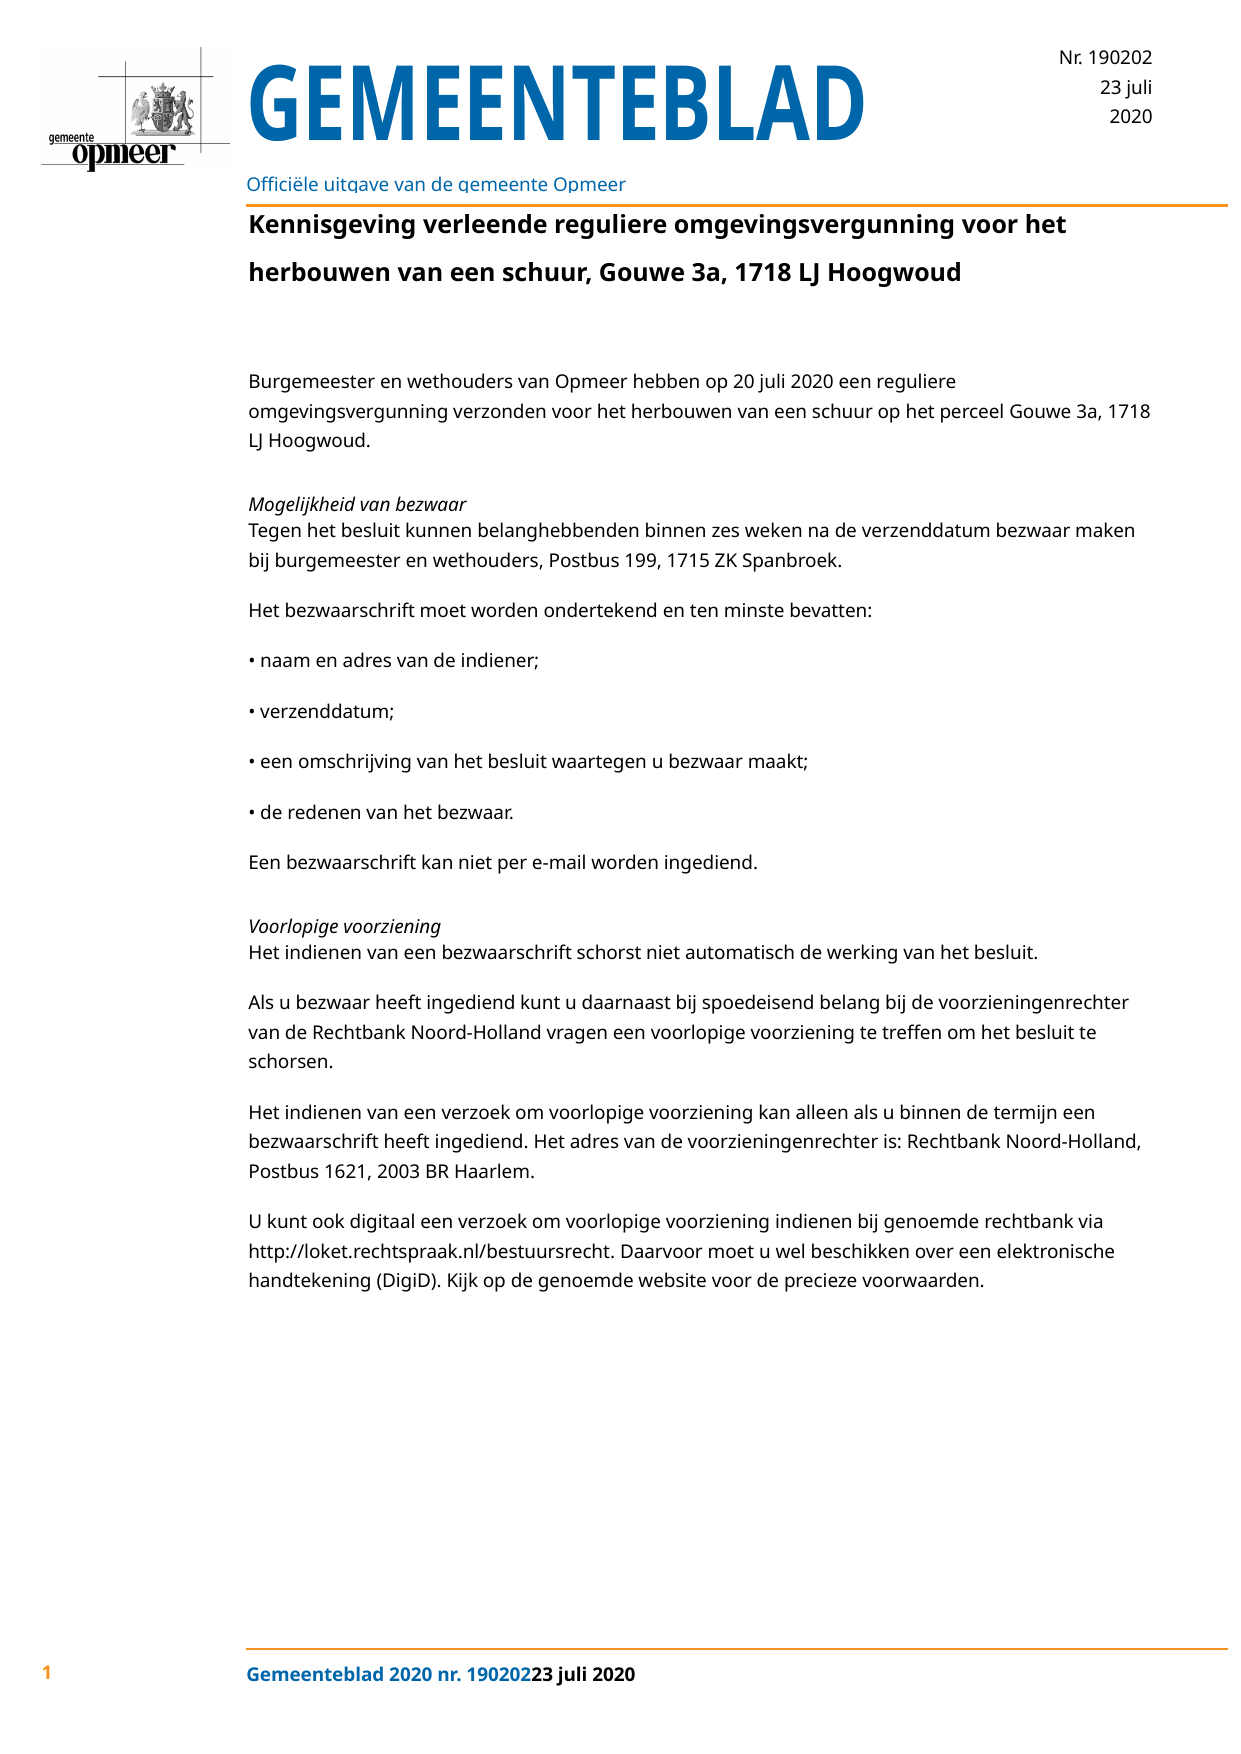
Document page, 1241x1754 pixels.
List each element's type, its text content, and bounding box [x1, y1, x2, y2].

text Mogelijkheid van bezwaar [248, 491, 1152, 517]
text Burgemeester en wethouders van Opmeer hebben op 20 juli 2020 een reguliere omgevingsvergunning verzonden voor het herbouwen van een schuur op het perceel Gouwe 3a, 1718 LJ Hoogwoud. [248, 368, 1152, 453]
text • de redenen van het bezwaar. [248, 799, 1152, 824]
text Het indienen van een verzoek om voorlopige voorziening kan alleen als u binnen de termijn een bezwaarschrift heeft ingediend. Het adres van de voorzieningenrechter is: Rechtbank Noord-Holland, Postbus 1621, 2003 BR Haarlem. [248, 1099, 1152, 1184]
text Als u bezwaar heeft ingediend kunt u daarnaast bij spoedeisend belang bij de voorzieningenrechter van de Rechtbank Noord-Holland vragen een voorlopige voorziening te treffen om het besluit te schorsen. [248, 989, 1152, 1074]
text Kennisgeving verleende reguliere omgevingsvergunning voor het herbouwen van een schuur, Gouwe 3a, 1718 LJ Hoogwoud [248, 207, 1152, 288]
text Het bezwaarschrift moet worden ondertekend en ten minste bevatten: [248, 597, 1152, 623]
text Voorlopige voorziening [248, 913, 1152, 939]
text Tegen het besluit kunnen belanghebbenden binnen zes weken na de verzenddatum bezwaar maken bij burgemeester en wethouders, Postbus 199, 1715 ZK Spanbroek. [248, 517, 1152, 572]
text • naam en adres van de indiener; [248, 648, 1152, 673]
text • verzenddatum; [248, 698, 1152, 724]
text • een omschrijving van het besluit waartegen u bezwaar maakt; [248, 748, 1152, 774]
text U kunt ook digitaal een verzoek om voorlopige voorziening indienen bij genoemde rechtbank via http://loket.rechtspraak.nl/bestuursrecht. Daarvoor moet u wel beschikken over een elektronische handtekening (DigiD). Kijk op de genoemde website voor de precieze voorwaarden. [248, 1208, 1152, 1293]
picture [41, 47, 231, 172]
text Het indienen van een bezwaarschrift schorst niet automatisch de werking van het besluit. [248, 939, 1152, 965]
text Een bezwaarschrift kan niet per e-mail worden ingediend. [248, 849, 1152, 875]
